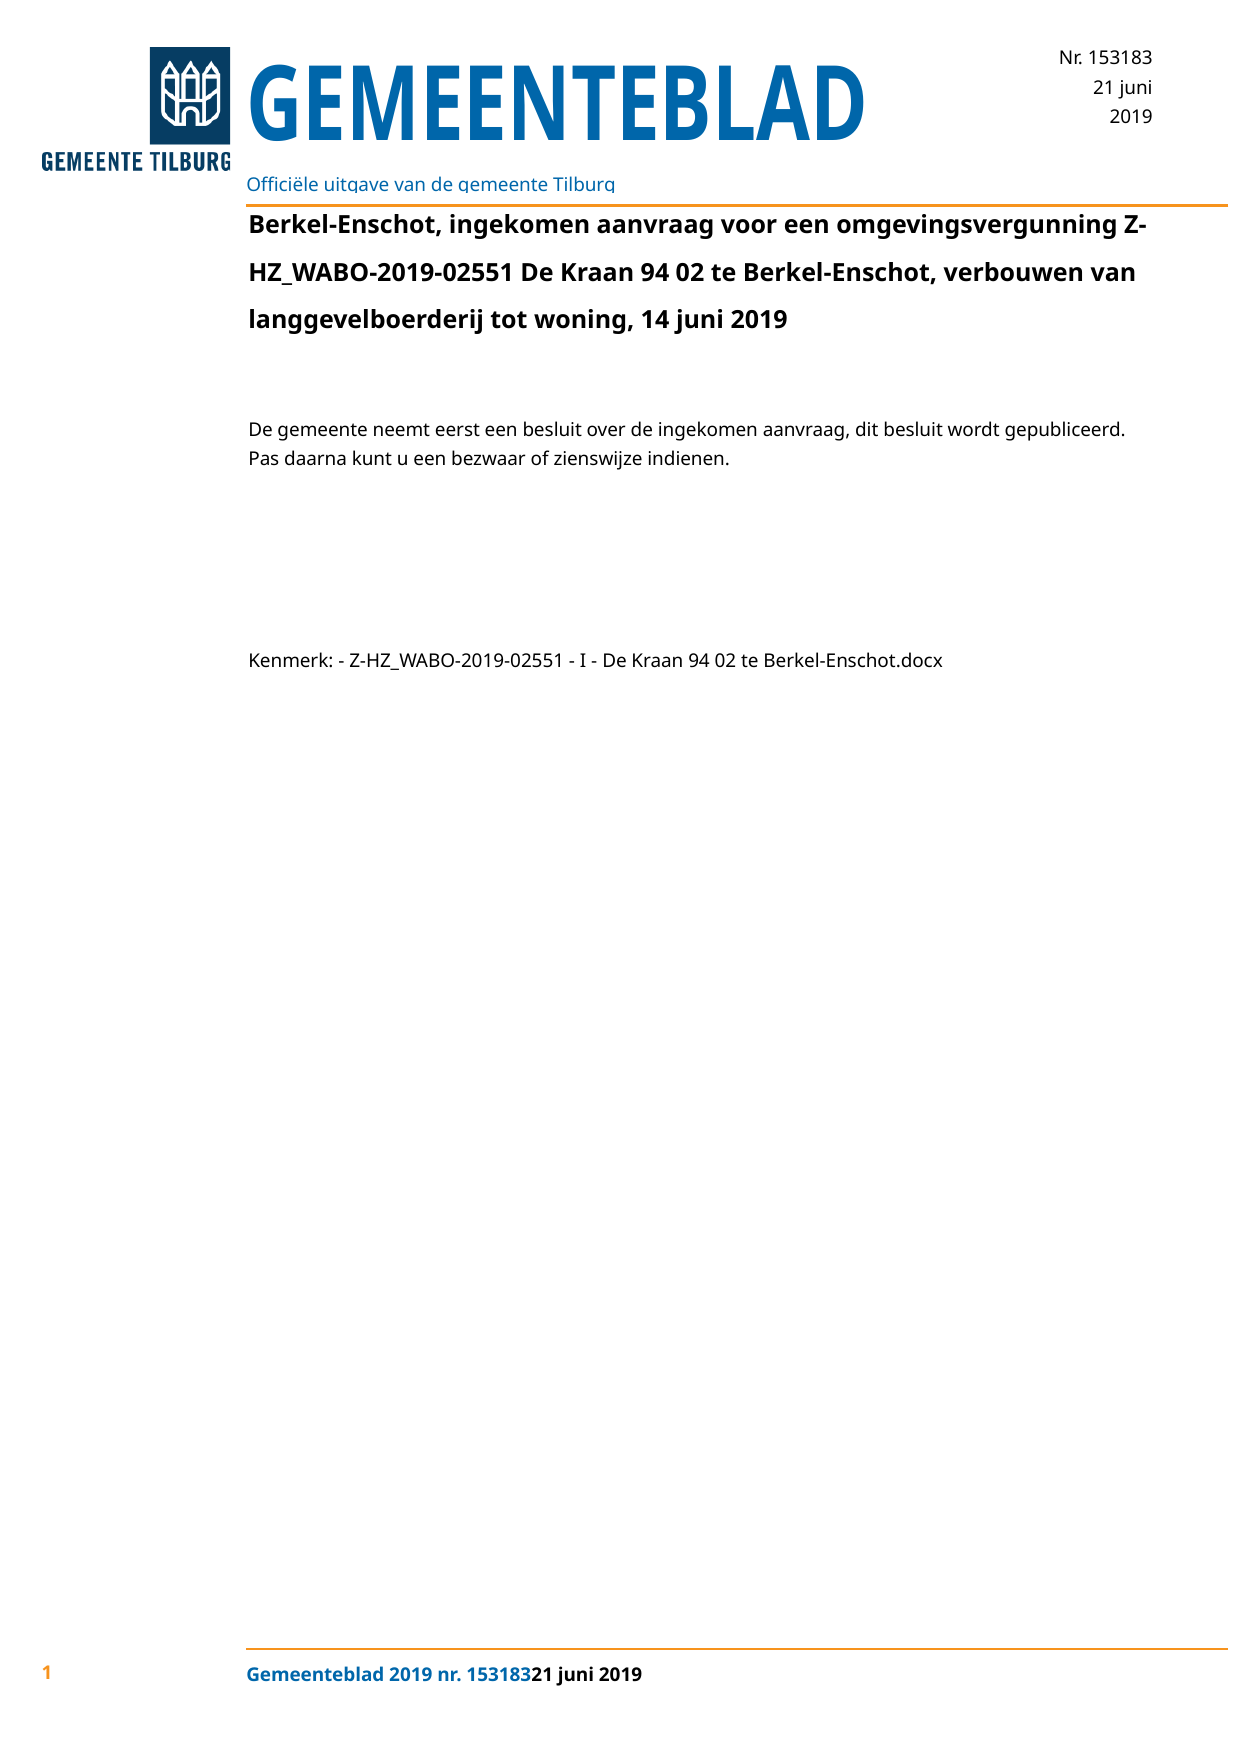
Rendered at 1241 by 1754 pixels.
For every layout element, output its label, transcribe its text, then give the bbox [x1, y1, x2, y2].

picture [41, 47, 231, 172]
text Berkel-Enschot, ingekomen aanvraag voor een omgevingsvergunning Z-HZ_WABO-2019-02551 De Kraan 94 02 te Berkel-Enschot, verbouwen van langgevelboerderij tot woning, 14 juni 2019 [248, 207, 1152, 336]
text Kenmerk: - Z-HZ_WABO-2019-02551 - I - De Kraan 94 02 te Berkel-Enschot.docx [248, 647, 1152, 673]
text De gemeente neemt eerst een besluit over de ingekomen aanvraag, dit besluit wordt gepubliceerd. Pas daarna kunt u een bezwaar of zienswijze indienen. [248, 416, 1152, 471]
